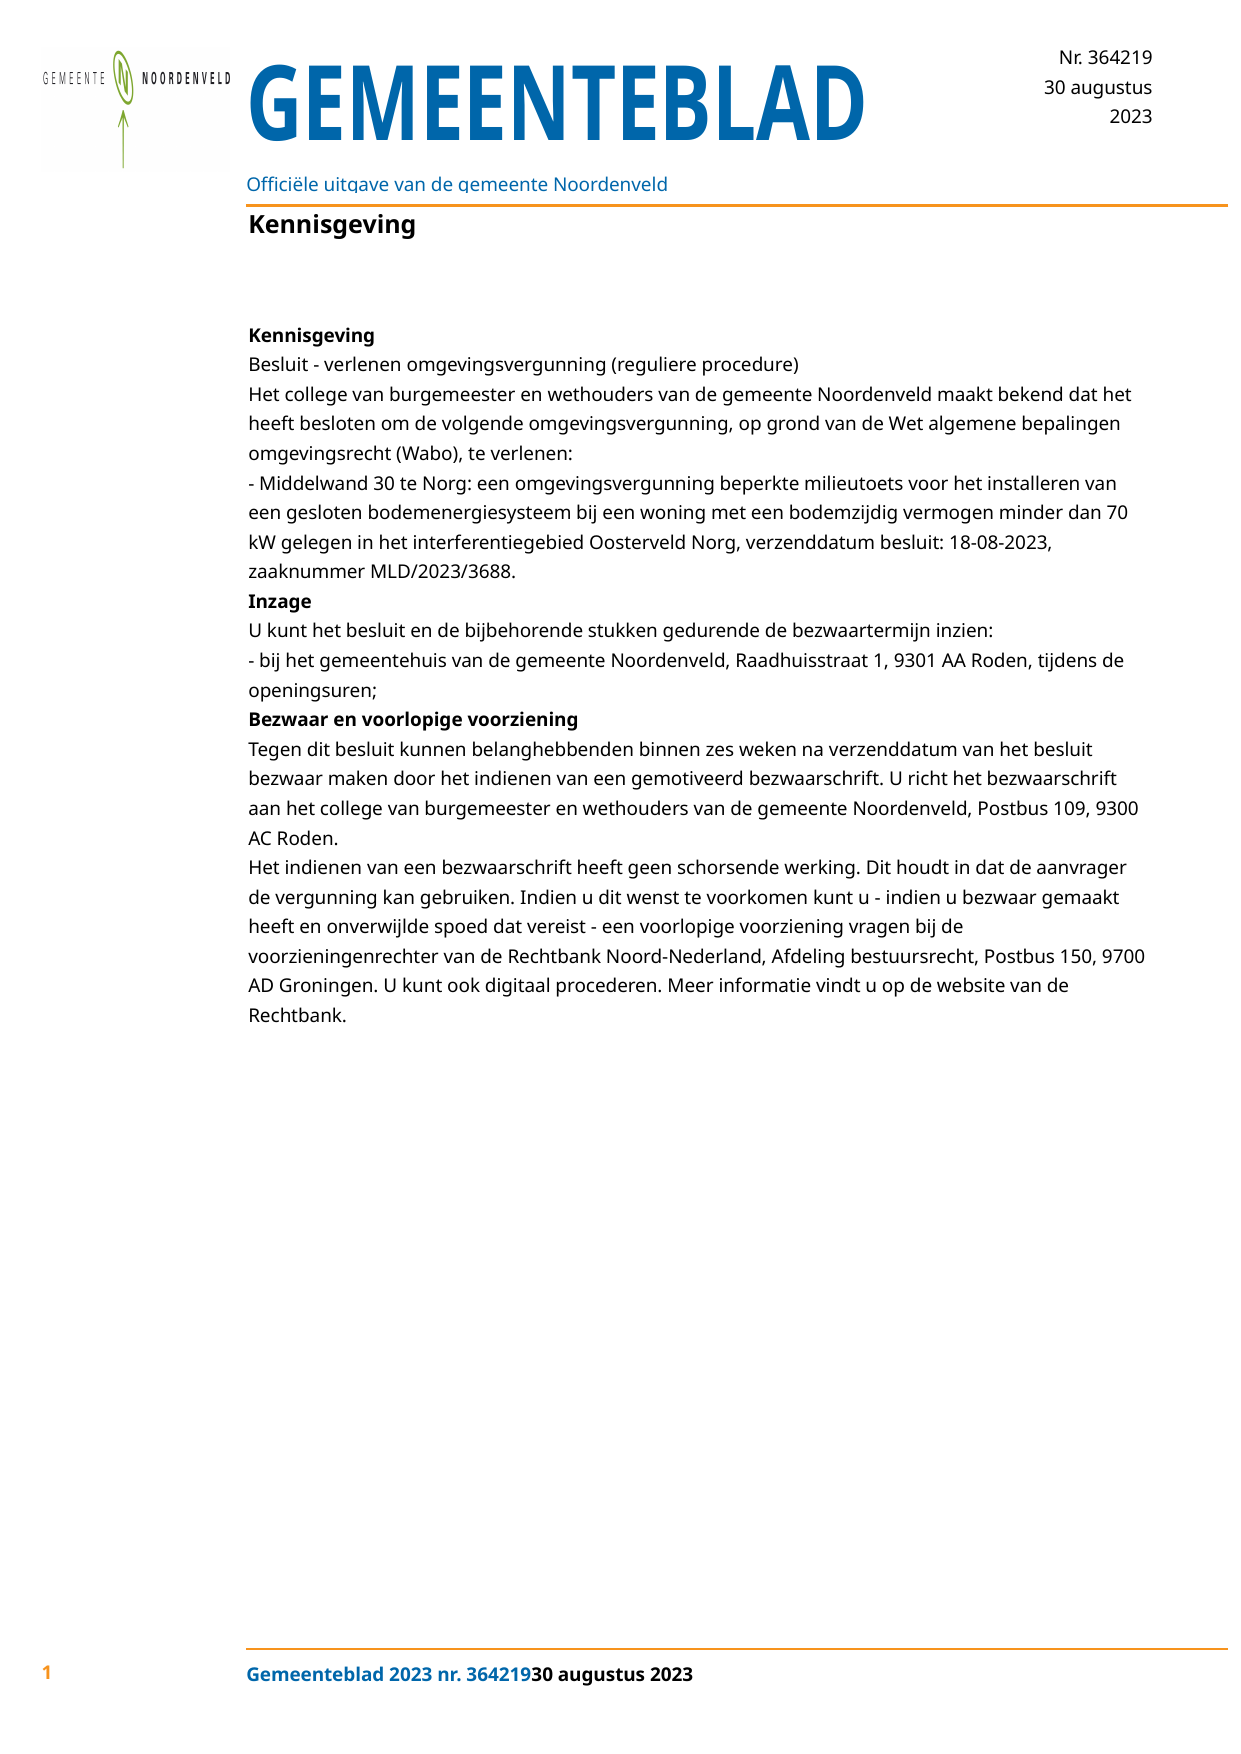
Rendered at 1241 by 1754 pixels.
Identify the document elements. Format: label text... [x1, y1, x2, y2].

text Tegen dit besluit kunnen belanghebbenden binnen zes weken na verzenddatum van het besluit bezwaar maken door het indienen van een gemotiveerd bezwaarschrift. U richt het bezwaarschrift aan het college van burgemeester en wethouders van de gemeente Noordenveld, Postbus 109, 9300 AC Roden. [248, 736, 1152, 850]
text U kunt het besluit en de bijbehorende stukken gedurende de bezwaartermijn inzien: [248, 618, 1152, 643]
text Inzage [248, 588, 1152, 614]
picture [41, 47, 231, 172]
text Kennisgeving [248, 207, 1152, 241]
text - bij het gemeentehuis van de gemeente Noordenveld, Raadhuisstraat 1, 9301 AA Roden, tijdens de openingsuren; [248, 647, 1152, 702]
text Het college van burgemeester en wethouders van de gemeente Noordenveld maakt bekend dat het heeft besloten om de volgende omgevingsvergunning, op grond van de Wet algemene bepalingen omgevingsrecht (Wabo), te verlenen: [248, 381, 1152, 466]
text Kennisgeving [248, 322, 1152, 347]
text - Middelwand 30 te Norg: een omgevingsvergunning beperkte milieutoets voor het installeren van een gesloten bodemenergiesysteem bij een woning met een bodemzijdig vermogen minder dan 70 kW gelegen in het interferentiegebied Oosterveld Norg, verzenddatum besluit: 18-08-2023, zaaknummer MLD/2023/3688. [248, 470, 1152, 584]
text Bezwaar en voorlopige voorziening [248, 706, 1152, 732]
text Besluit - verlenen omgevingsvergunning (reguliere procedure) [248, 351, 1152, 377]
text Het indienen van een bezwaarschrift heeft geen schorsende werking. Dit houdt in dat de aanvrager de vergunning kan gebruiken. Indien u dit wenst te voorkomen kunt u - indien u bezwaar gemaakt heeft en onverwijlde spoed dat vereist - een voorlopige voorziening vragen bij de voorzieningenrechter van de Rechtbank Noord-Nederland, Afdeling bestuursrecht, Postbus 150, 9700 AD Groningen. U kunt ook digitaal procederen. Meer informatie vindt u op de website van de Rechtbank. [248, 854, 1152, 1028]
